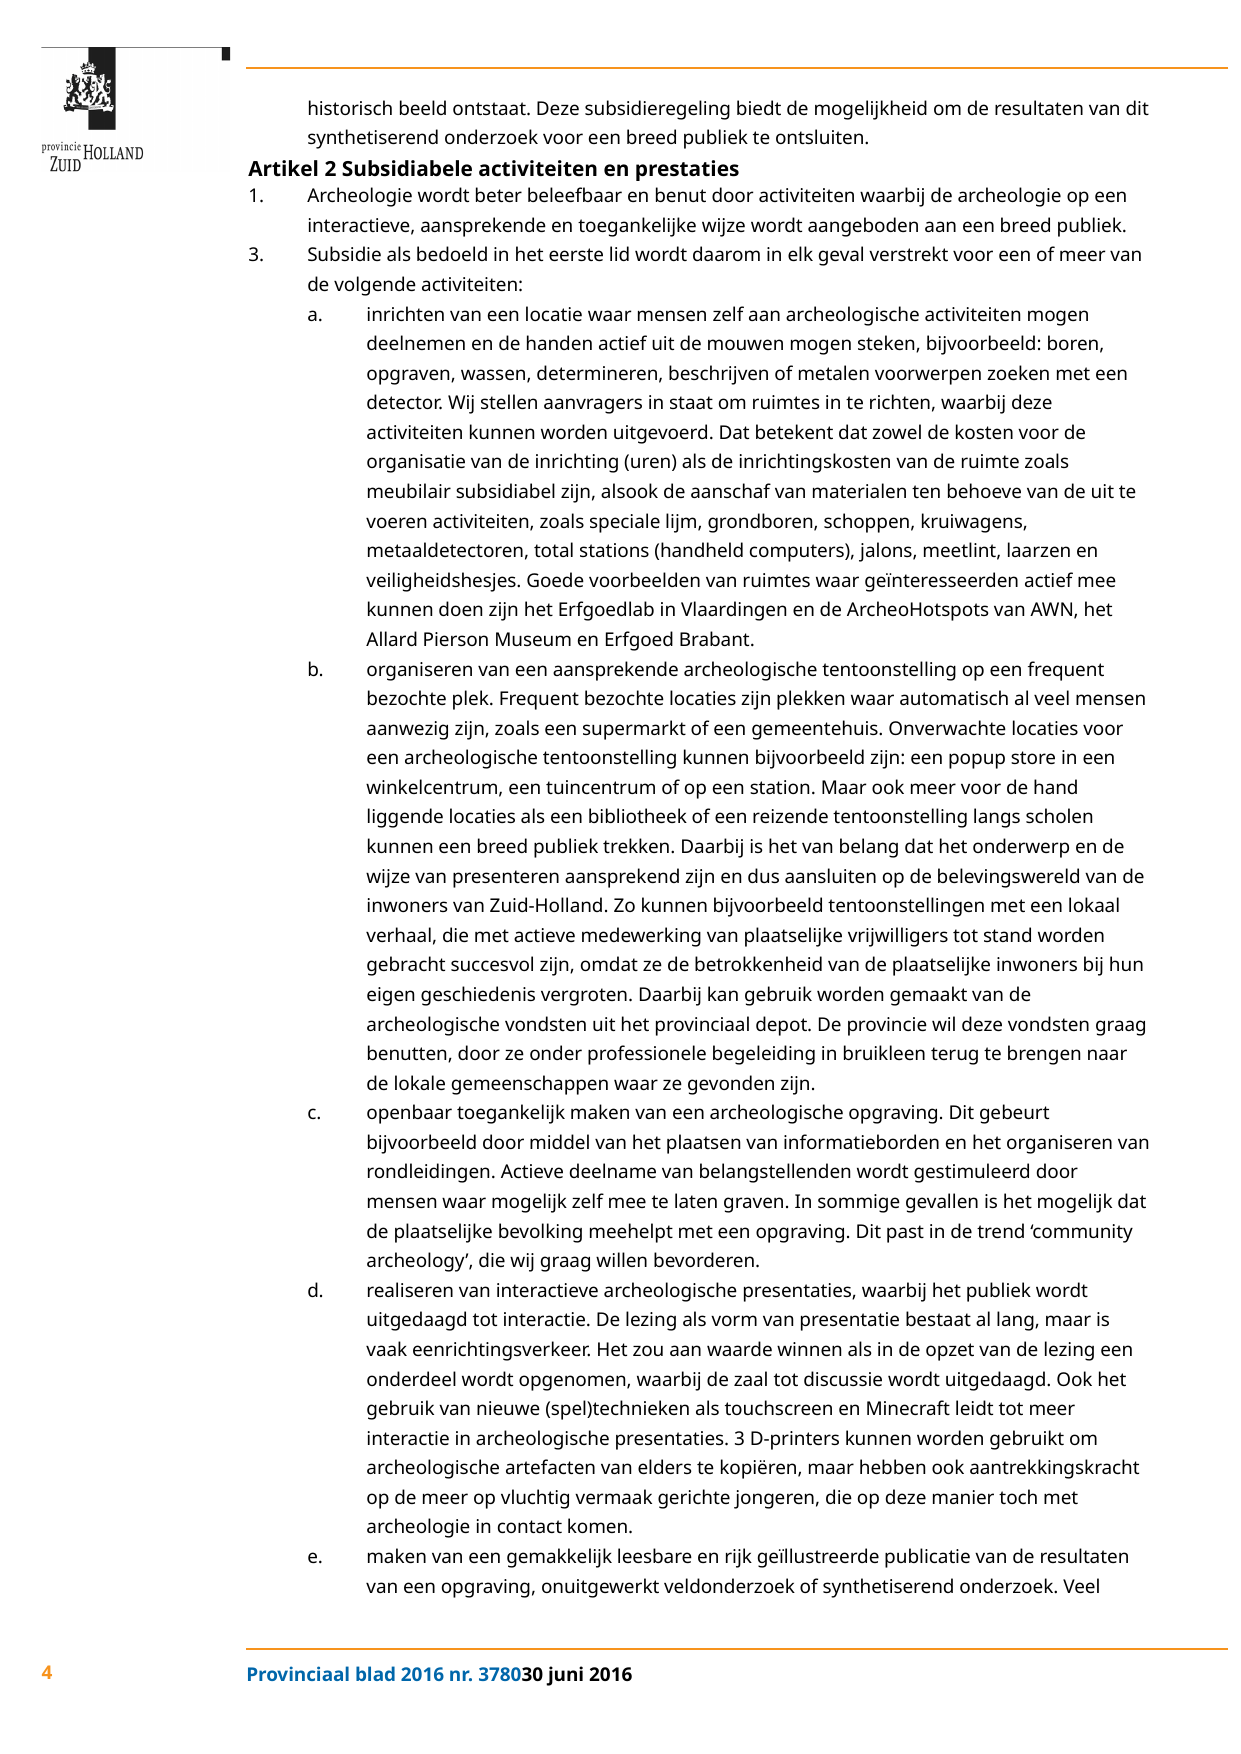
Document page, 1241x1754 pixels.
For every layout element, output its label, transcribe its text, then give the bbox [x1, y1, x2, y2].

list inrichten van een locatie waar mensen zelf aan archeologische activiteiten mogen deelnemen en de handen actief uit de mouwen mogen steken, bijvoorbeeld: boren, opgraven, wassen, determineren, beschrijven of metalen voorwerpen zoeken met een detector. Wij stellen aanvragers in staat om ruimtes in te richten, waarbij deze activiteiten kunnen worden uitgevoerd. Dat betekent dat zowel de kosten voor de organisatie van de inrichting (uren) als de inrichtingskosten van de ruimte zoals meubilair subsidiabel zijn, alsook de aanschaf van materialen ten behoeve van de uit te voeren activiteiten, zoals speciale lijm, grondboren, schoppen, kruiwagens, metaaldetectoren, total stations (handheld computers), jalons, meetlint, laarzen en veiligheidshesjes. Goede voorbeelden van ruimtes waar geïnteresseerden actief mee kunnen doen zijn het Erfgoedlab in Vlaardingen en de ArcheoHotspots van AWN, het Allard Pierson Museum en Erfgoed Brabant. [307, 301, 1152, 652]
text Artikel 2 Subsidiabele activiteiten en prestaties [248, 154, 1152, 182]
list maken van een gemakkelijk leesbare en rijk geïllustreerde publicatie van de resultaten van een opgraving, onuitgewerkt veldonderzoek of synthetiserend onderzoek. Veel [307, 1543, 1152, 1598]
list organiseren van een aansprekende archeologische tentoonstelling op een frequent bezochte plek. Frequent bezochte locaties zijn plekken waar automatisch al veel mensen aanwezig zijn, zoals een supermarkt of een gemeentehuis. Onverwachte locaties voor een archeologische tentoonstelling kunnen bijvoorbeeld zijn: een popup store in een winkelcentrum, een tuincentrum of op een station. Maar ook meer voor de hand liggende locaties als een bibliotheek of een reizende tentoonstelling langs scholen kunnen een breed publiek trekken. Daarbij is het van belang dat het onderwerp en de wijze van presenteren aansprekend zijn en dus aansluiten op de belevingswereld van de inwoners van Zuid-Holland. Zo kunnen bijvoorbeeld tentoonstellingen met een lokaal verhaal, die met actieve medewerking van plaatselijke vrijwilligers tot stand worden gebracht succesvol zijn, omdat ze de betrokkenheid van de plaatselijke inwoners bij hun eigen geschiedenis vergroten. Daarbij kan gebruik worden gemaakt van de archeologische vondsten uit het provinciaal depot. De provincie wil deze vondsten graag benutten, door ze onder professionele begeleiding in bruikleen terug te brengen naar de lokale gemeenschappen waar ze gevonden zijn. [307, 656, 1152, 1096]
picture [41, 47, 231, 172]
list Subsidie als bedoeld in het eerste lid wordt daarom in elk geval verstrekt voor een of meer van de volgende activiteiten: [248, 242, 1152, 297]
list realiseren van interactieve archeologische presentaties, waarbij het publiek wordt uitgedaagd tot interactie. De lezing als vorm van presentatie bestaat al lang, maar is vaak eenrichtingsverkeer. Het zou aan waarde winnen als in de opzet van de lezing een onderdeel wordt opgenomen, waarbij de zaal tot discussie wordt uitgedaagd. Ook het gebruik van nieuwe (spel)technieken als touchscreen en Minecraft leidt tot meer interactie in archeologische presentaties. 3 D-printers kunnen worden gebruikt om archeologische artefacten van elders te kopiëren, maar hebben ook aantrekkingskracht op de meer op vluchtig vermaak gerichte jongeren, die op deze manier toch met archeologie in contact komen. [307, 1277, 1152, 1539]
list Archeologie wordt beter beleefbaar en benut door activiteiten waarbij de archeologie op een interactieve, aansprekende en toegankelijke wijze wordt aangeboden aan een breed publiek. [248, 182, 1152, 238]
list historisch beeld ontstaat. Deze subsidieregeling biedt de mogelijkheid om de resultaten van dit synthetiserend onderzoek voor een breed publiek te ontsluiten. [248, 95, 1152, 150]
list openbaar toegankelijk maken van een archeologische opgraving. Dit gebeurt bijvoorbeeld door middel van het plaatsen van informatieborden en het organiseren van rondleidingen. Actieve deelname van belangstellenden wordt gestimuleerd door mensen waar mogelijk zelf mee te laten graven. In sommige gevallen is het mogelijk dat de plaatselijke bevolking meehelpt met een opgraving. Dit past in de trend ‘community archeology’, die wij graag willen bevorderen. [307, 1099, 1152, 1273]
